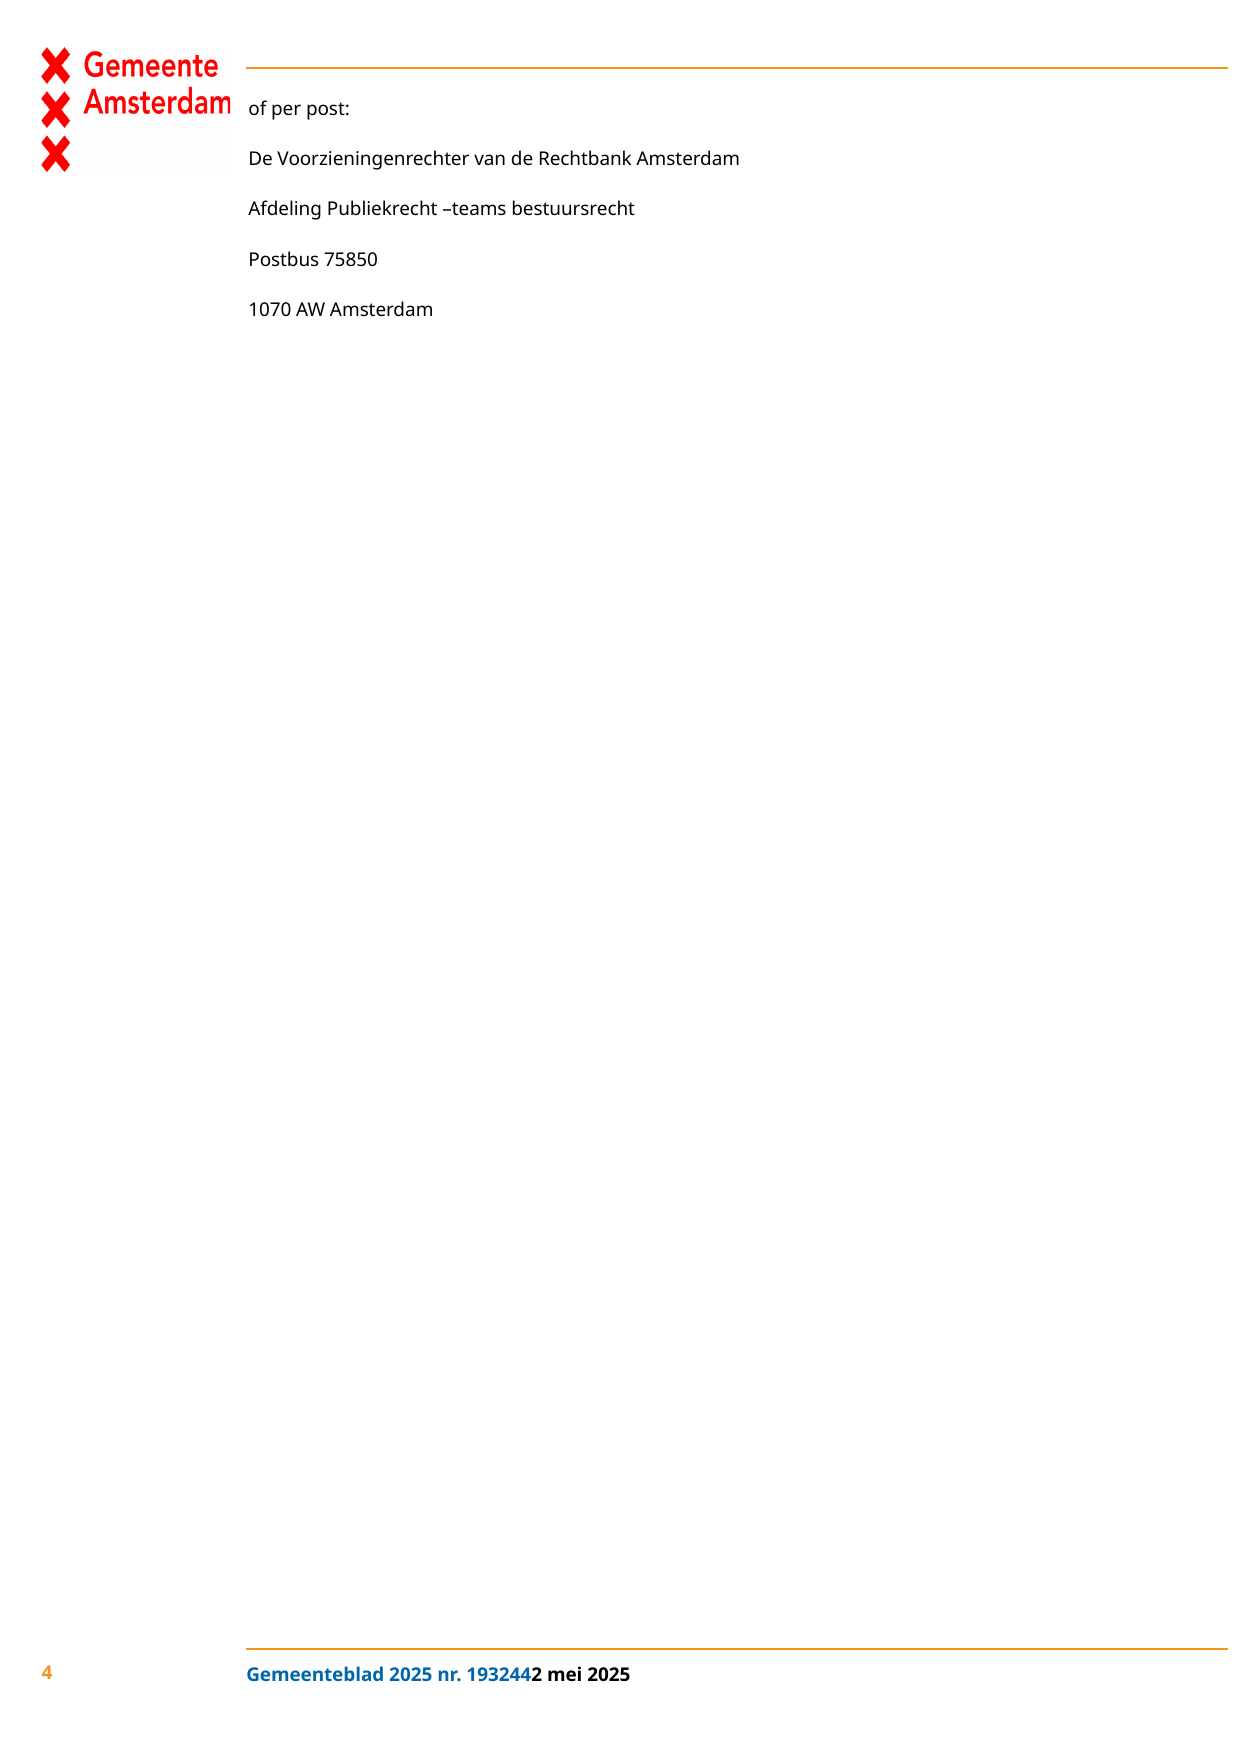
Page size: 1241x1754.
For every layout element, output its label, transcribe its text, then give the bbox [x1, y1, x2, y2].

text Afdeling Publiekrecht –teams bestuursrecht [248, 196, 1152, 221]
text De Voorzieningenrechter van de Rechtbank Amsterdam [248, 145, 1152, 171]
text of per post: [248, 95, 1152, 121]
text Postbus 75850 [248, 246, 1152, 272]
picture [41, 47, 231, 172]
text 1070 AW Amsterdam [248, 296, 1152, 322]
